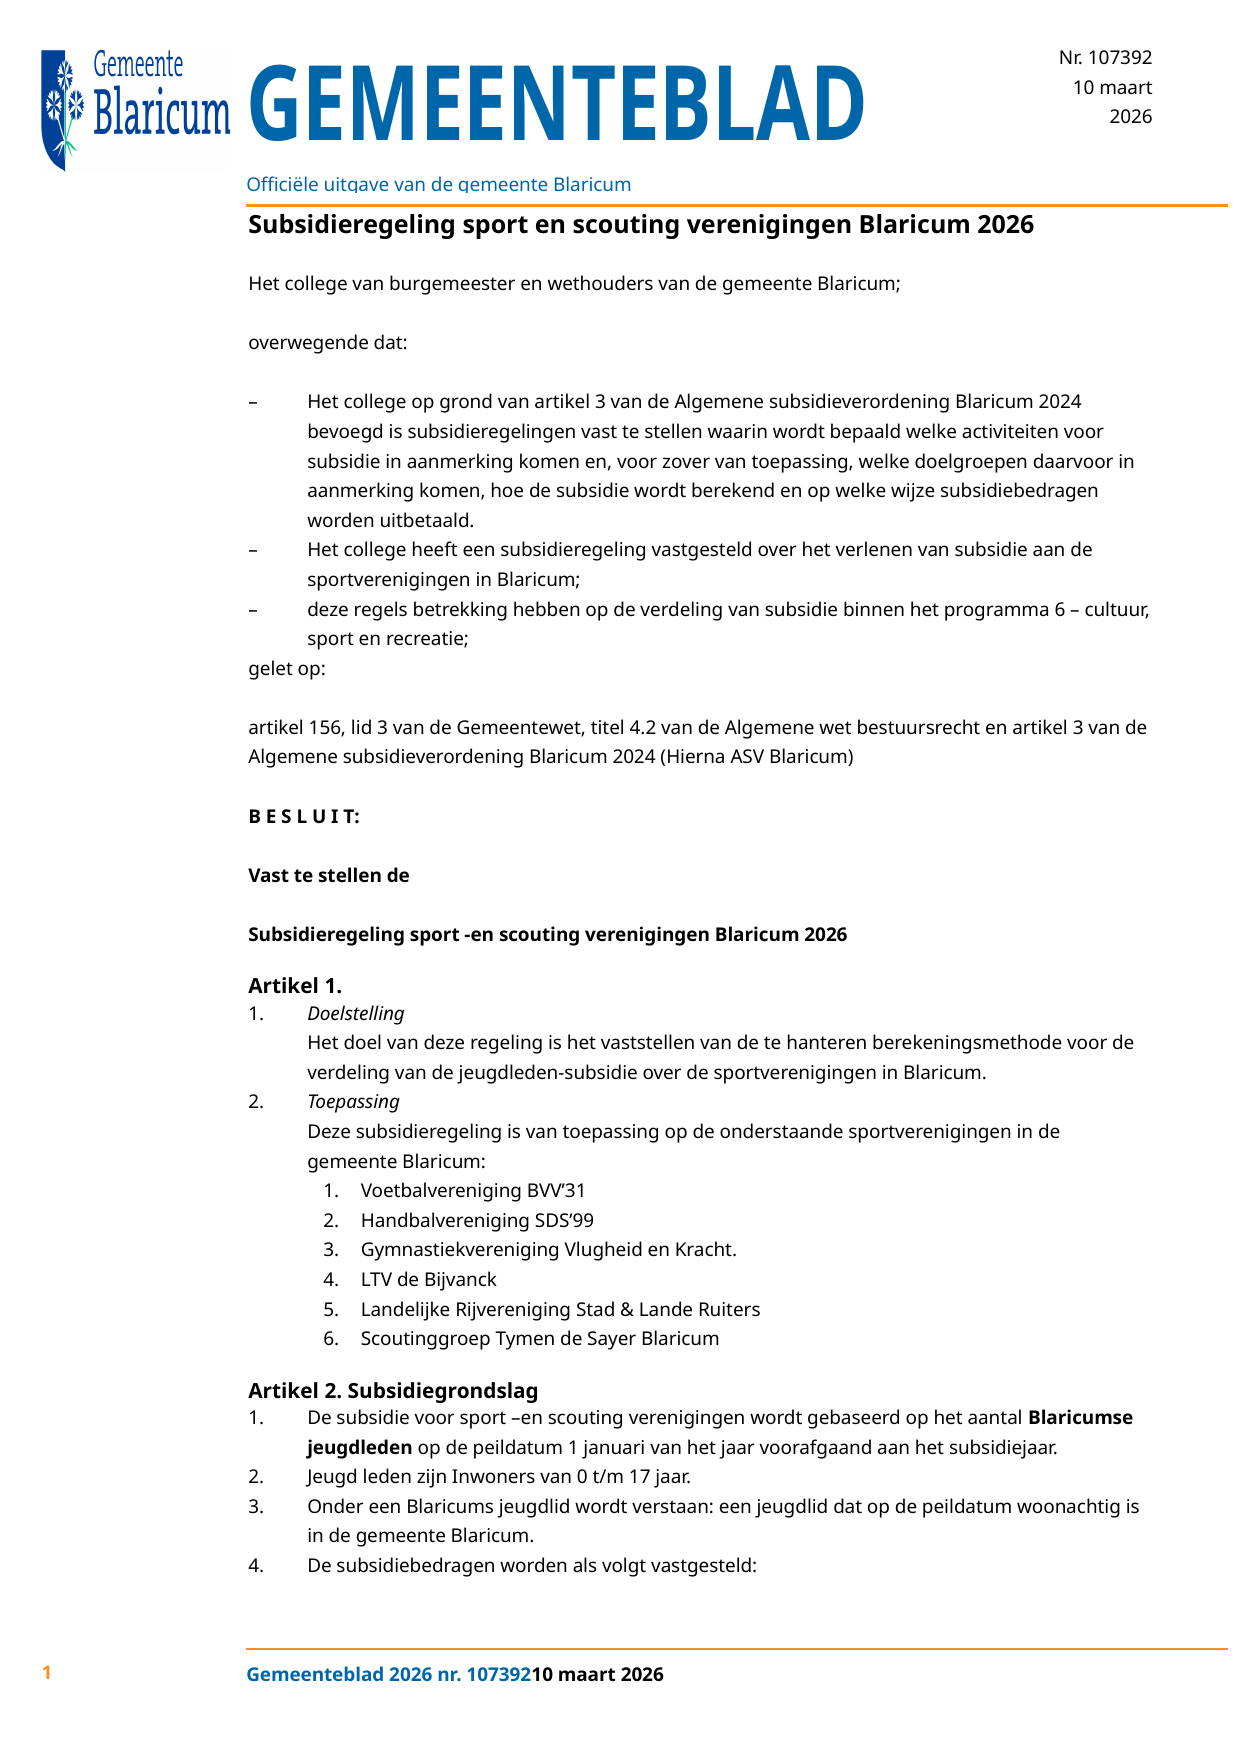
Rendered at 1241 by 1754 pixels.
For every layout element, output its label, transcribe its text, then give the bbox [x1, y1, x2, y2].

text B E S L U I T: [248, 803, 1152, 828]
text Subsidieregeling sport en scouting verenigingen Blaricum 2026 [248, 207, 1152, 241]
list Het college heeft een subsidieregeling vastgesteld over het verlenen van subsidie aan de sportverenigingen in Blaricum; [248, 537, 1152, 592]
list Jeugd leden zijn Inwoners van 0 t/m 17 jaar. [248, 1463, 1152, 1489]
list Landelijke Rijvereniging Stad & Lande Ruiters [323, 1296, 1152, 1322]
list Deze subsidieregeling is van toepassing op de onderstaande sportverenigingen in de gemeente Blaricum: [248, 1118, 1152, 1174]
list Handbalvereniging SDS’99 [323, 1207, 1152, 1233]
list Scoutinggroep Tymen de Sayer Blaricum [323, 1325, 1152, 1351]
list Het college op grond van artikel 3 van de Algemene subsidieverordening Blaricum 2024 bevoegd is subsidieregelingen vast te stellen waarin wordt bepaald welke activiteiten voor subsidie in aanmerking komen en, voor zover van toepassing, welke doelgroepen daarvoor in aanmerking komen, hoe de subsidie wordt berekend en op welke wijze subsidiebedragen worden uitbetaald. [248, 389, 1152, 533]
list Onder een Blaricums jeugdlid wordt verstaan: een jeugdlid dat op de peildatum woonachtig is in de gemeente Blaricum. [248, 1493, 1152, 1548]
list De subsidiebedragen worden als volgt vastgesteld: [248, 1552, 1152, 1578]
list Het doel van deze regeling is het vaststellen van de te hanteren berekeningsmethode voor de verdeling van de jeugdleden-subsidie over de sportverenigingen in Blaricum. [248, 1029, 1152, 1085]
text overwegende dat: [248, 329, 1152, 355]
text Het college van burgemeester en wethouders van de gemeente Blaricum; [248, 270, 1152, 296]
text gelet op: [248, 655, 1152, 681]
list LTV de Bijvanck [323, 1266, 1152, 1292]
list Doelstelling [248, 1000, 1152, 1026]
text Artikel 2. Subsidiegrondslag [248, 1376, 1152, 1404]
list deze regels betrekking hebben op de verdeling van subsidie binnen het programma 6 – cultuur, sport en recreatie; [248, 596, 1152, 651]
text Artikel 1. [248, 972, 1152, 1000]
picture [41, 47, 231, 172]
list De subsidie voor sport –en scouting verenigingen wordt gebaseerd op het aantal Blaricumse jeugdleden op de peildatum 1 januari van het jaar voorafgaand aan het subsidiejaar. [248, 1404, 1152, 1459]
text artikel 156, lid 3 van de Gemeentewet, titel 4.2 van de Algemene wet bestuursrecht en artikel 3 van de Algemene subsidieverordening Blaricum 2024 (Hierna ASV Blaricum) [248, 714, 1152, 769]
list Voetbalvereniging BVV’31 [323, 1177, 1152, 1203]
text Vast te stellen de [248, 862, 1152, 888]
text Subsidieregeling sport -en scouting verenigingen Blaricum 2026 [248, 921, 1152, 947]
list Toepassing [248, 1089, 1152, 1114]
list Gymnastiekvereniging Vlugheid en Kracht. [323, 1237, 1152, 1262]
